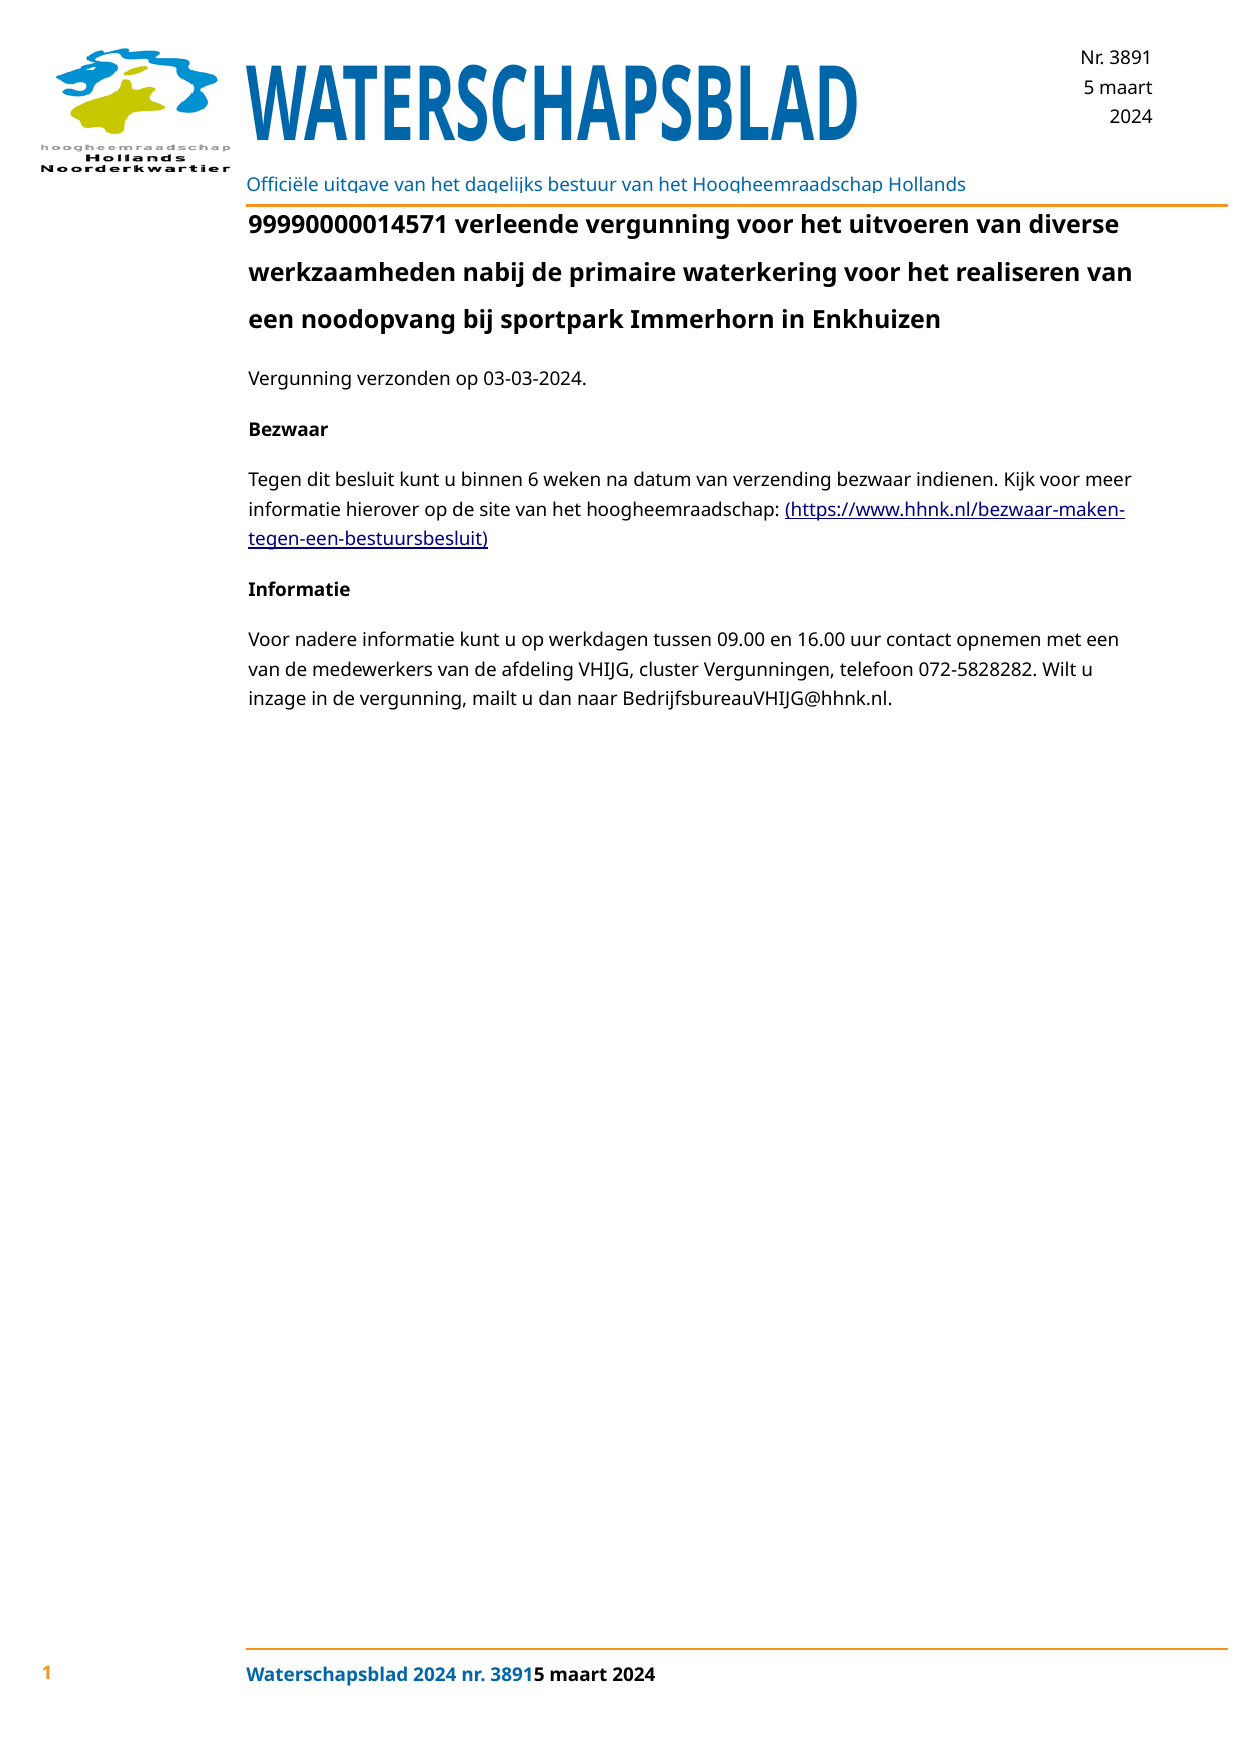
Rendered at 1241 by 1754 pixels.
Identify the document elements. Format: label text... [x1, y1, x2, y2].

picture [41, 47, 231, 172]
text Informatie [248, 576, 1152, 602]
text Vergunning verzonden op 03-03-2024. [248, 366, 1152, 391]
text Tegen dit besluit kunt u binnen 6 weken na datum van verzending bezwaar indienen. Kijk voor meer informatie hierover op de site van het hoogheemraadschap: (https://www.hhnk.nl/bezwaar-maken-tegen-een-bestuursbesluit) [248, 466, 1152, 551]
text Voor nadere informatie kunt u op werkdagen tussen 09.00 en 16.00 uur contact opnemen met een van de medewerkers van de afdeling VHIJG, cluster Vergunningen, telefoon 072-5828282. Wilt u inzage in de vergunning, mailt u dan naar BedrijfsbureauVHIJG@hhnk.nl. [248, 626, 1152, 711]
text 99990000014571 verleende vergunning voor het uitvoeren van diverse werkzaamheden nabij de primaire waterkering voor het realiseren van een noodopvang bij sportpark Immerhorn in Enkhuizen [248, 207, 1152, 336]
text Bezwaar [248, 416, 1152, 442]
